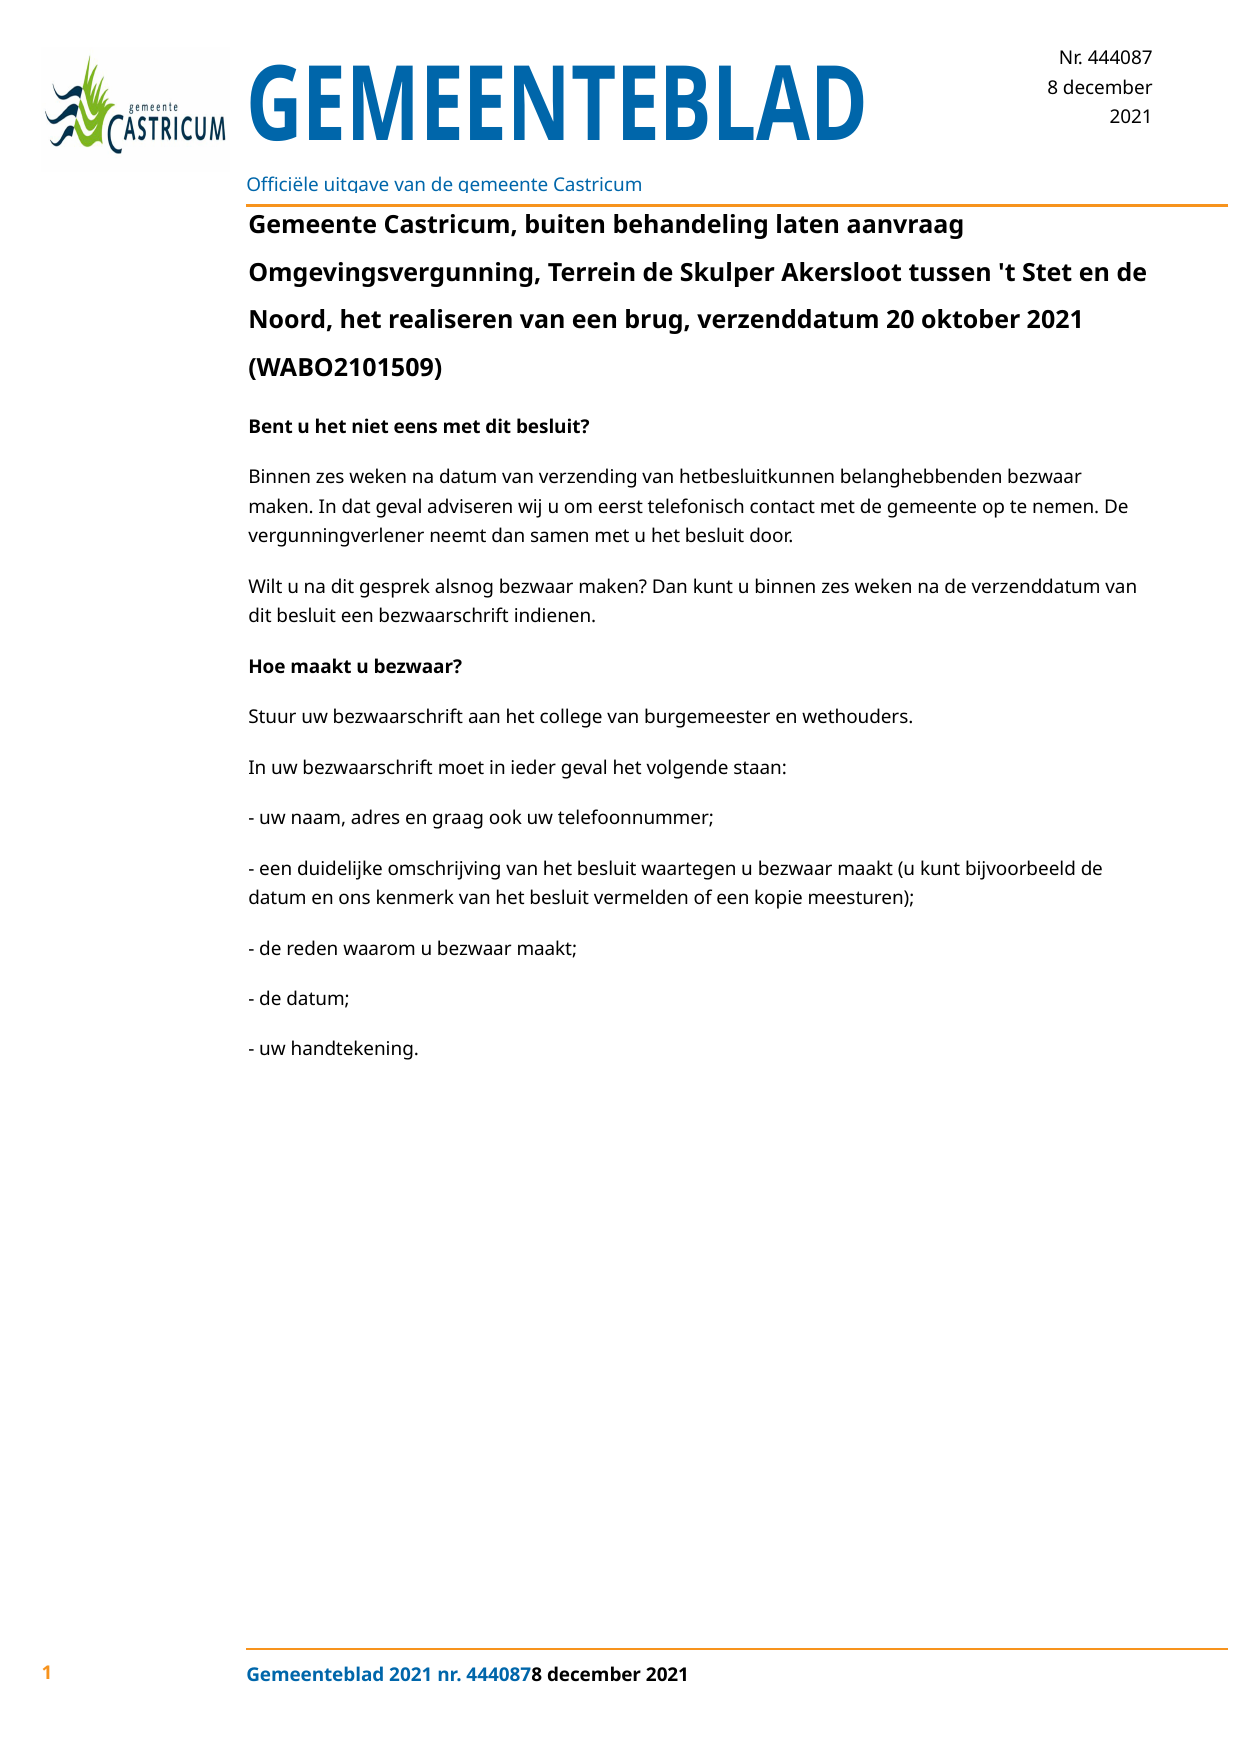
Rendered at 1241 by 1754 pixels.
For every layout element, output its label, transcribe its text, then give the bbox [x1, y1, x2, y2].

text Hoe maakt u bezwaar? [248, 653, 1152, 679]
text Wilt u na dit gesprek alsnog bezwaar maken? Dan kunt u binnen zes weken na de verzenddatum van dit besluit een bezwaarschrift indienen. [248, 573, 1152, 628]
text Bent u het niet eens met dit besluit? [248, 413, 1152, 439]
picture [41, 47, 231, 172]
text - een duidelijke omschrijving van het besluit waartegen u bezwaar maakt (u kunt bijvoorbeeld de datum en ons kenmerk van het besluit vermelden of een kopie meesturen); [248, 855, 1152, 910]
text - de reden waarom u bezwaar maakt; [248, 935, 1152, 961]
text Binnen zes weken na datum van verzending van hetbesluitkunnen belanghebbenden bezwaar maken. In dat geval adviseren wij u om eerst telefonisch contact met de gemeente op te nemen. De vergunningverlener neemt dan samen met u het besluit door. [248, 463, 1152, 548]
text In uw bezwaarschrift moet in ieder geval het volgende staan: [248, 754, 1152, 780]
text - uw naam, adres en graag ook uw telefoonnummer; [248, 804, 1152, 830]
text Gemeente Castricum, buiten behandeling laten aanvraag Omgevingsvergunning, Terrein de Skulper Akersloot tussen 't Stet en de Noord, het realiseren van een brug, verzenddatum 20 oktober 2021 (WABO2101509) [248, 207, 1152, 384]
text Stuur uw bezwaarschrift aan het college van burgemeester en wethouders. [248, 703, 1152, 729]
text - uw handtekening. [248, 1036, 1152, 1061]
text - de datum; [248, 985, 1152, 1011]
